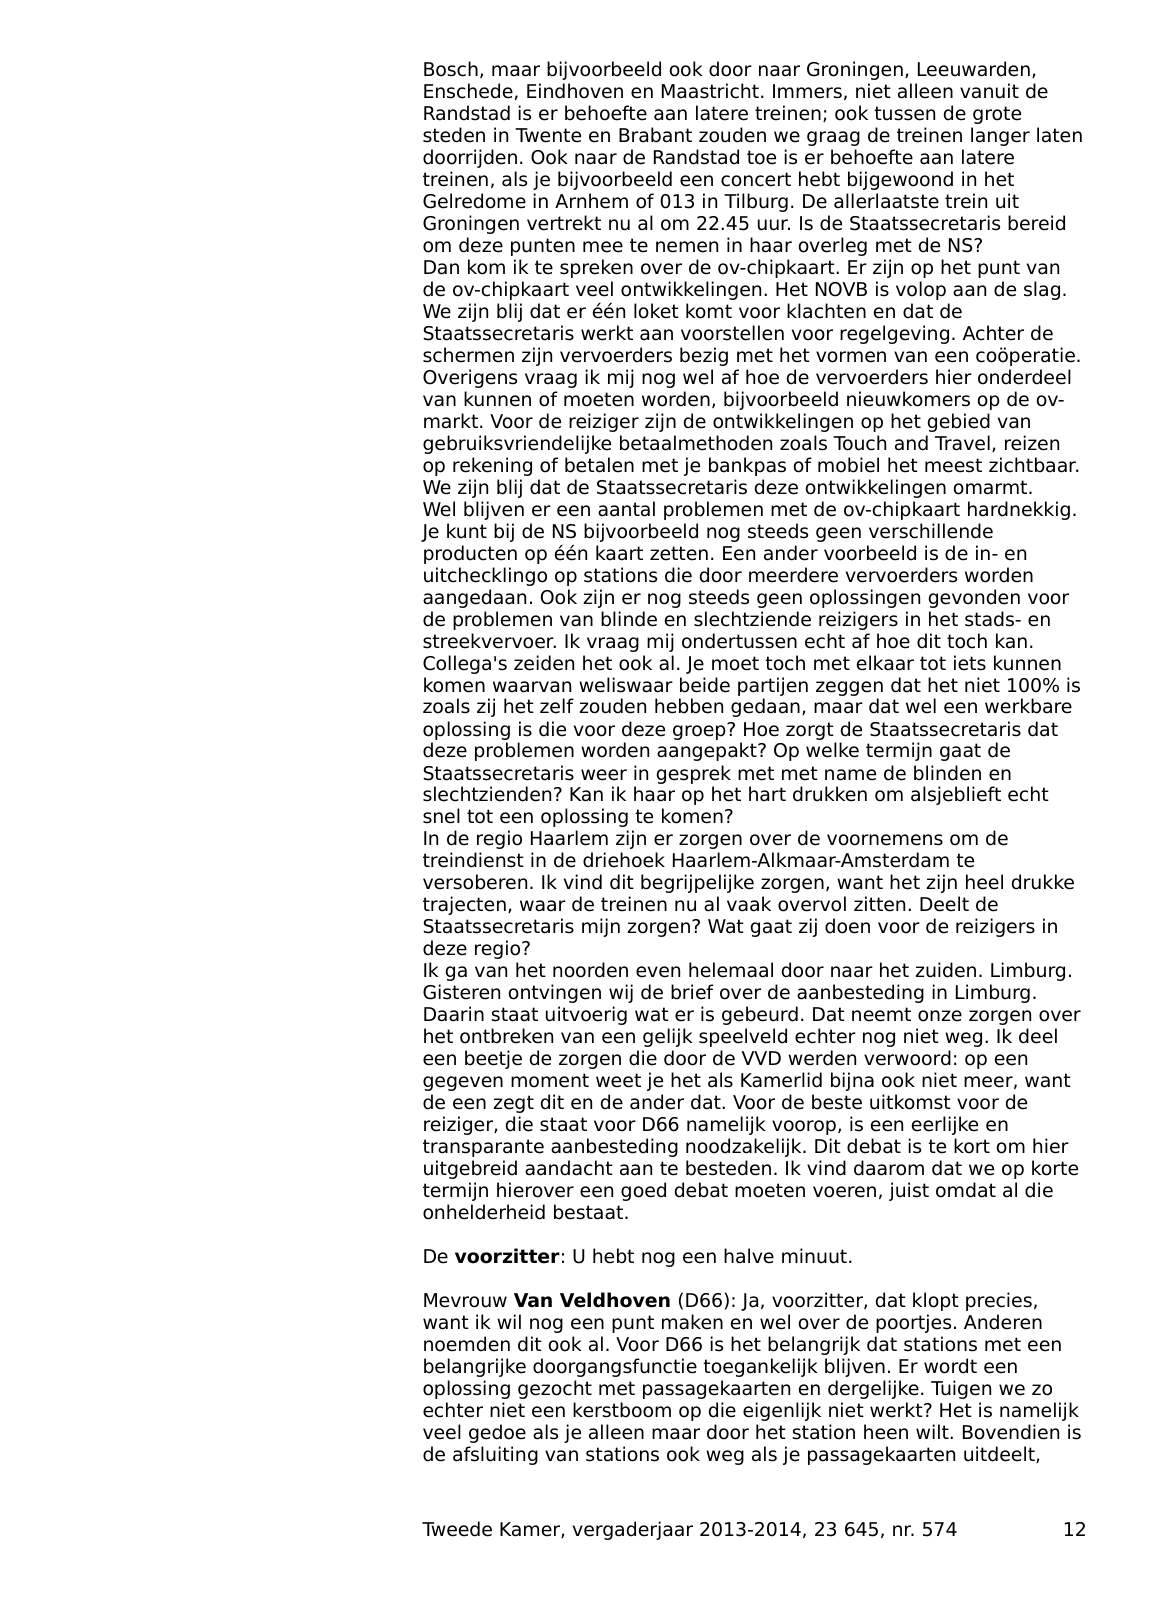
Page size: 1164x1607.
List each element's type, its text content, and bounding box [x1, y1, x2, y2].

text Ik ga van het noorden even helemaal door naar het zuiden. Limburg. Gisteren ontvingen wij de brief over de aanbesteding in Limburg. Daarin staat uitvoerig wat er is gebeurd. Dat neemt onze zorgen over het ontbreken van een gelijk speelveld echter nog niet weg. Ik deel een beetje de zorgen die door de VVD werden verwoord: op een gegeven moment weet je het als Kamerlid bijna ook niet meer, want de een zegt dit en de ander dat. Voor de beste uitkomst voor de reiziger, die staat voor D66 namelijk voorop, is een eerlijke en transparante aanbesteding noodzakelijk. Dit debat is te kort om hier uitgebreid aandacht aan te besteden. Ik vind daarom dat we op korte termijn hierover een goed debat moeten voeren, juist omdat al die onhelderheid bestaat. [422, 960, 1087, 1224]
text Mevrouw Van Veldhoven (D66): Ja, voorzitter, dat klopt precies, want ik wil nog een punt maken en wel over de poortjes. Anderen noemden dit ook al. Voor D66 is het belangrijk dat stations met een belangrijke doorgangsfunctie toegankelijk blijven. Er wordt een oplossing gezocht met passagekaarten en dergelijke. Tuigen we zo echter niet een kerstboom op die eigenlijk niet werkt? Het is namelijk veel gedoe als je alleen maar door het station heen wilt. Bovendien is de afsluiting van stations ook weg als je passagekaarten uitdeelt, [422, 1290, 1087, 1466]
text Dan kom ik te spreken over de ov-chipkaart. Er zijn op het punt van de ov-chipkaart veel ontwikkelingen. Het NOVB is volop aan de slag. We zijn blij dat er één loket komt voor klachten en dat de Staatssecretaris werkt aan voorstellen voor regelgeving. Achter de schermen zijn vervoerders bezig met het vormen van een coöperatie. Overigens vraag ik mij nog wel af hoe de vervoerders hier onderdeel van kunnen of moeten worden, bijvoorbeeld nieuwkomers op de ov-markt. Voor de reiziger zijn de ontwikkelingen op het gebied van gebruiksvriendelijke betaalmethoden zoals Touch and Travel, reizen op rekening of betalen met je bankpas of mobiel het meest zichtbaar. We zijn blij dat de Staatssecretaris deze ontwikkelingen omarmt. [422, 257, 1087, 499]
text De voorzitter: U hebt nog een halve minuut. [422, 1246, 1087, 1268]
text In de regio Haarlem zijn er zorgen over de voornemens om de treindienst in de driehoek Haarlem-Alkmaar-Amsterdam te versoberen. Ik vind dit begrijpelijke zorgen, want het zijn heel drukke trajecten, waar de treinen nu al vaak overvol zitten. Deelt de Staatssecretaris mijn zorgen? Wat gaat zij doen voor de reizigers in deze regio? [422, 828, 1087, 960]
text Bosch, maar bijvoorbeeld ook door naar Groningen, Leeuwarden, Enschede, Eindhoven en Maastricht. Immers, niet alleen vanuit de Randstad is er behoefte aan latere treinen; ook tussen de grote steden in Twente en Brabant zouden we graag de treinen langer laten doorrijden. Ook naar de Randstad toe is er behoefte aan latere treinen, als je bijvoorbeeld een concert hebt bijgewoond in het Gelredome in Arnhem of 013 in Tilburg. De allerlaatste trein uit Groningen vertrekt nu al om 22.45 uur. Is de Staatssecretaris bereid om deze punten mee te nemen in haar overleg met de NS? [422, 59, 1087, 257]
text Wel blijven er een aantal problemen met de ov-chipkaart hardnekkig. Je kunt bij de NS bijvoorbeeld nog steeds geen verschillende producten op één kaart zetten. Een ander voorbeeld is de in- en uitchecklingo op stations die door meerdere vervoerders worden aangedaan. Ook zijn er nog steeds geen oplossingen gevonden voor de problemen van blinde en slechtziende reizigers in het stads- en streekvervoer. Ik vraag mij ondertussen echt af hoe dit toch kan. Collega's zeiden het ook al. Je moet toch met elkaar tot iets kunnen komen waarvan weliswaar beide partijen zeggen dat het niet 100% is zoals zij het zelf zouden hebben gedaan, maar dat wel een werkbare oplossing is die voor deze groep? Hoe zorgt de Staatssecretaris dat deze problemen worden aangepakt? Op welke termijn gaat de Staatssecretaris weer in gesprek met met name de blinden en slechtzienden? Kan ik haar op het hart drukken om alsjeblieft echt snel tot een oplossing te komen? [422, 499, 1087, 828]
